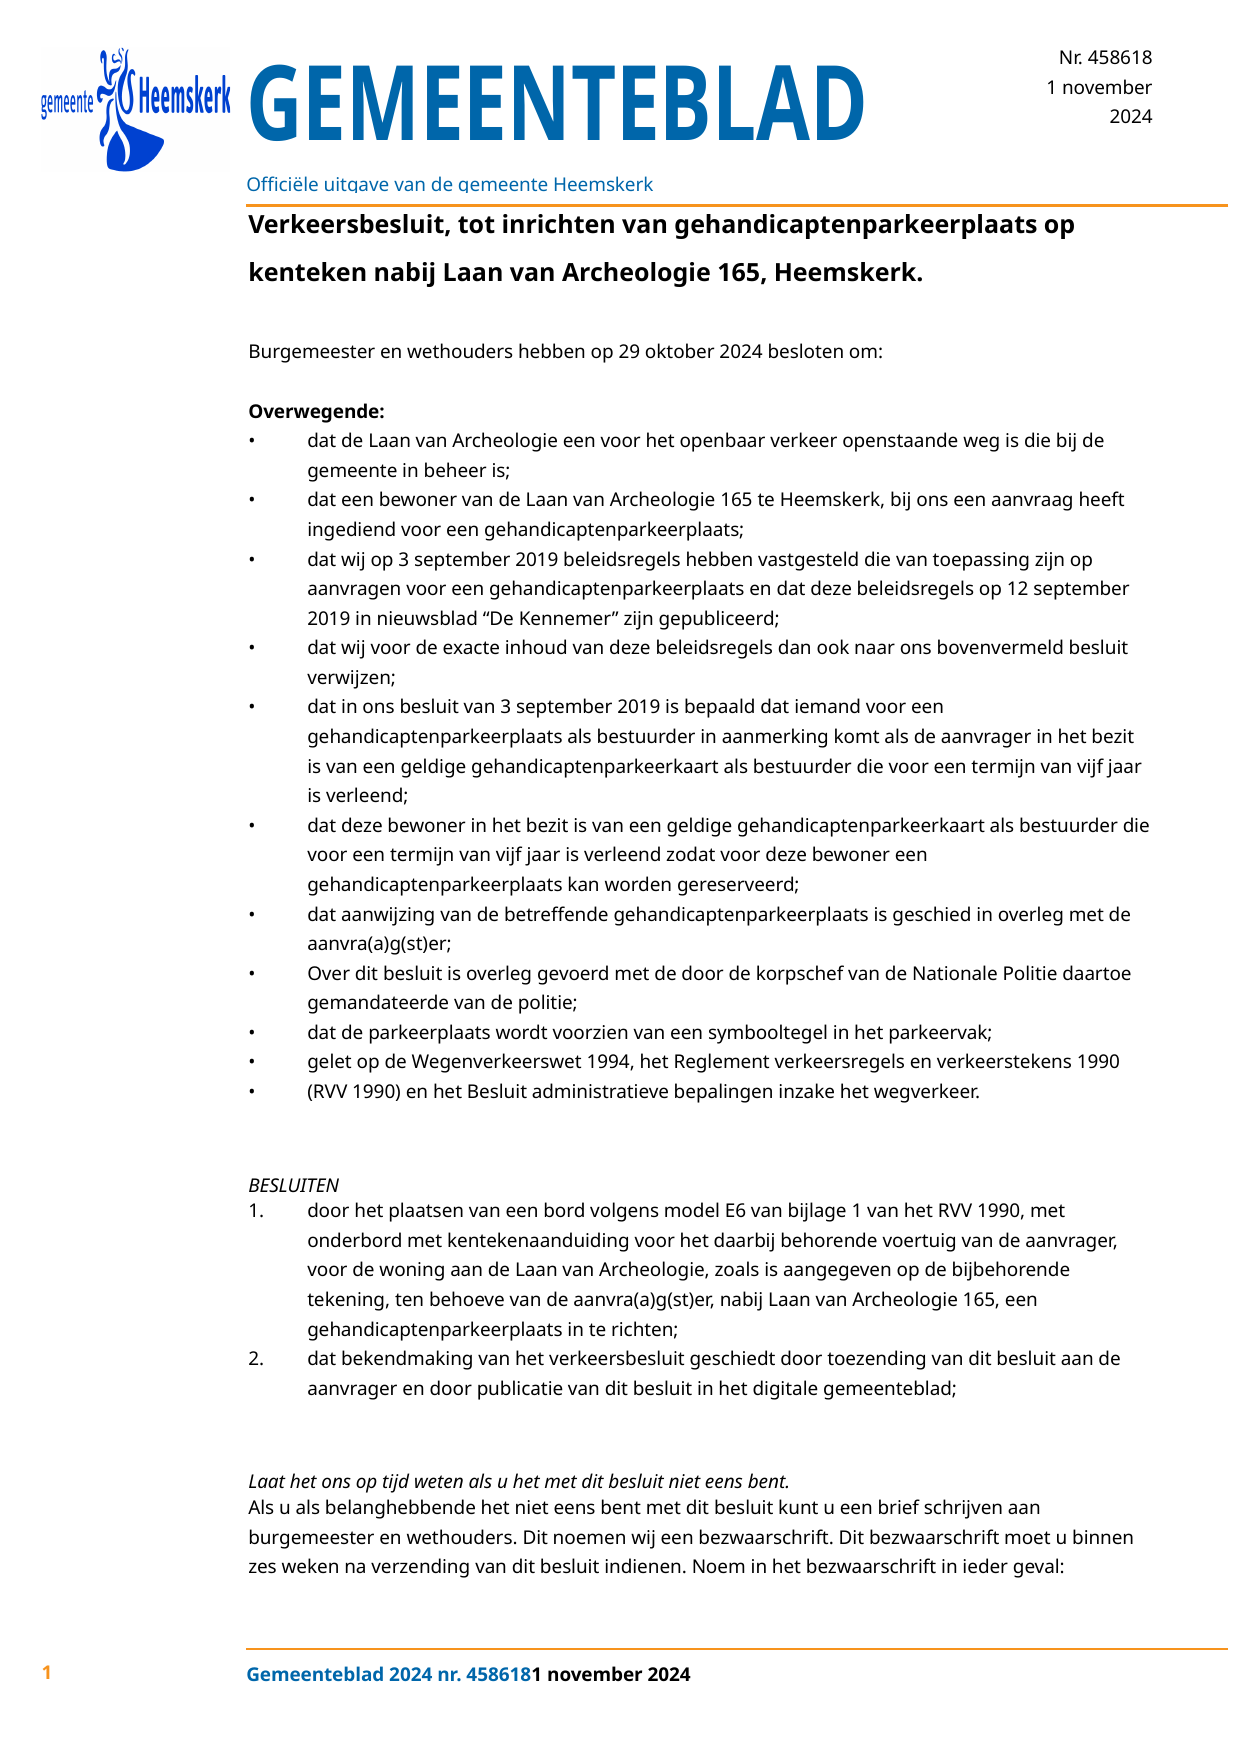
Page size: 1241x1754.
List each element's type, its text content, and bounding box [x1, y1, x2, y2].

list dat deze bewoner in het bezit is van een geldige gehandicaptenparkeerkaart als bestuurder die voor een termijn van vijf jaar is verleend zodat voor deze bewoner een gehandicaptenparkeerplaats kan worden gereserveerd; [248, 812, 1152, 897]
text Overwegende: [248, 398, 1152, 423]
list Over dit besluit is overleg gevoerd met de door de korpschef van de Nationale Politie daartoe gemandateerde van de politie; [248, 960, 1152, 1015]
text Als u als belanghebbende het niet eens bent met dit besluit kunt u een brief schrijven aan burgemeester en wethouders. Dit noemen wij een bezwaarschrift. Dit bezwaarschrift moet u binnen zes weken na verzending van dit besluit indienen. Noem in het bezwaarschrift in ieder geval: [248, 1494, 1152, 1579]
text BESLUITEN [248, 1172, 1152, 1197]
list dat wij op 3 september 2019 beleidsregels hebben vastgesteld die van toepassing zijn op aanvragen voor een gehandicaptenparkeerplaats en dat deze beleidsregels op 12 september 2019 in nieuwsblad “De Kennemer” zijn gepubliceerd; [248, 546, 1152, 631]
list dat in ons besluit van 3 september 2019 is bepaald dat iemand voor een gehandicaptenparkeerplaats als bestuurder in aanmerking komt als de aanvrager in het bezit is van een geldige gehandicaptenparkeerkaart als bestuurder die voor een termijn van vijf jaar is verleend; [248, 694, 1152, 808]
list (RVV 1990) en het Besluit administratieve bepalingen inzake het wegverkeer. [248, 1078, 1152, 1104]
list dat de parkeerplaats wordt voorzien van een symbooltegel in het parkeervak; [248, 1019, 1152, 1045]
list dat wij voor de exacte inhoud van deze beleidsregels dan ook naar ons bovenvermeld besluit verwijzen; [248, 634, 1152, 690]
list door het plaatsen van een bord volgens model E6 van bijlage 1 van het RVV 1990, met onderbord met kentekenaanduiding voor het daarbij behorende voertuig van de aanvrager, voor de woning aan de Laan van Archeologie, zoals is aangegeven op de bijbehorende tekening, ten behoeve van de aanvra(a)g(st)er, nabij Laan van Archeologie 165, een gehandicaptenparkeerplaats in te richten; [248, 1197, 1152, 1342]
list dat de Laan van Archeologie een voor het openbaar verkeer openstaande weg is die bij de gemeente in beheer is; [248, 427, 1152, 483]
list gelet op de Wegenverkeerswet 1994, het Reglement verkeersregels en verkeerstekens 1990 [248, 1049, 1152, 1074]
list dat aanwijzing van de betreffende gehandicaptenparkeerplaats is geschied in overleg met de aanvra(a)g(st)er; [248, 901, 1152, 956]
list dat bekendmaking van het verkeersbesluit geschiedt door toezending van dit besluit aan de aanvrager en door publicatie van dit besluit in het digitale gemeenteblad; [248, 1345, 1152, 1401]
list dat een bewoner van de Laan van Archeologie 165 te Heemskerk, bij ons een aanvraag heeft ingediend voor een gehandicaptenparkeerplaats; [248, 487, 1152, 542]
text Laat het ons op tijd weten als u het met dit besluit niet eens bent. [248, 1468, 1152, 1494]
picture [41, 47, 231, 172]
text Verkeersbesluit, tot inrichten van gehandicaptenparkeerplaats op kenteken nabij Laan van Archeologie 165, Heemskerk. [248, 207, 1152, 288]
text Burgemeester en wethouders hebben op 29 oktober 2024 besloten om: [248, 339, 1152, 364]
